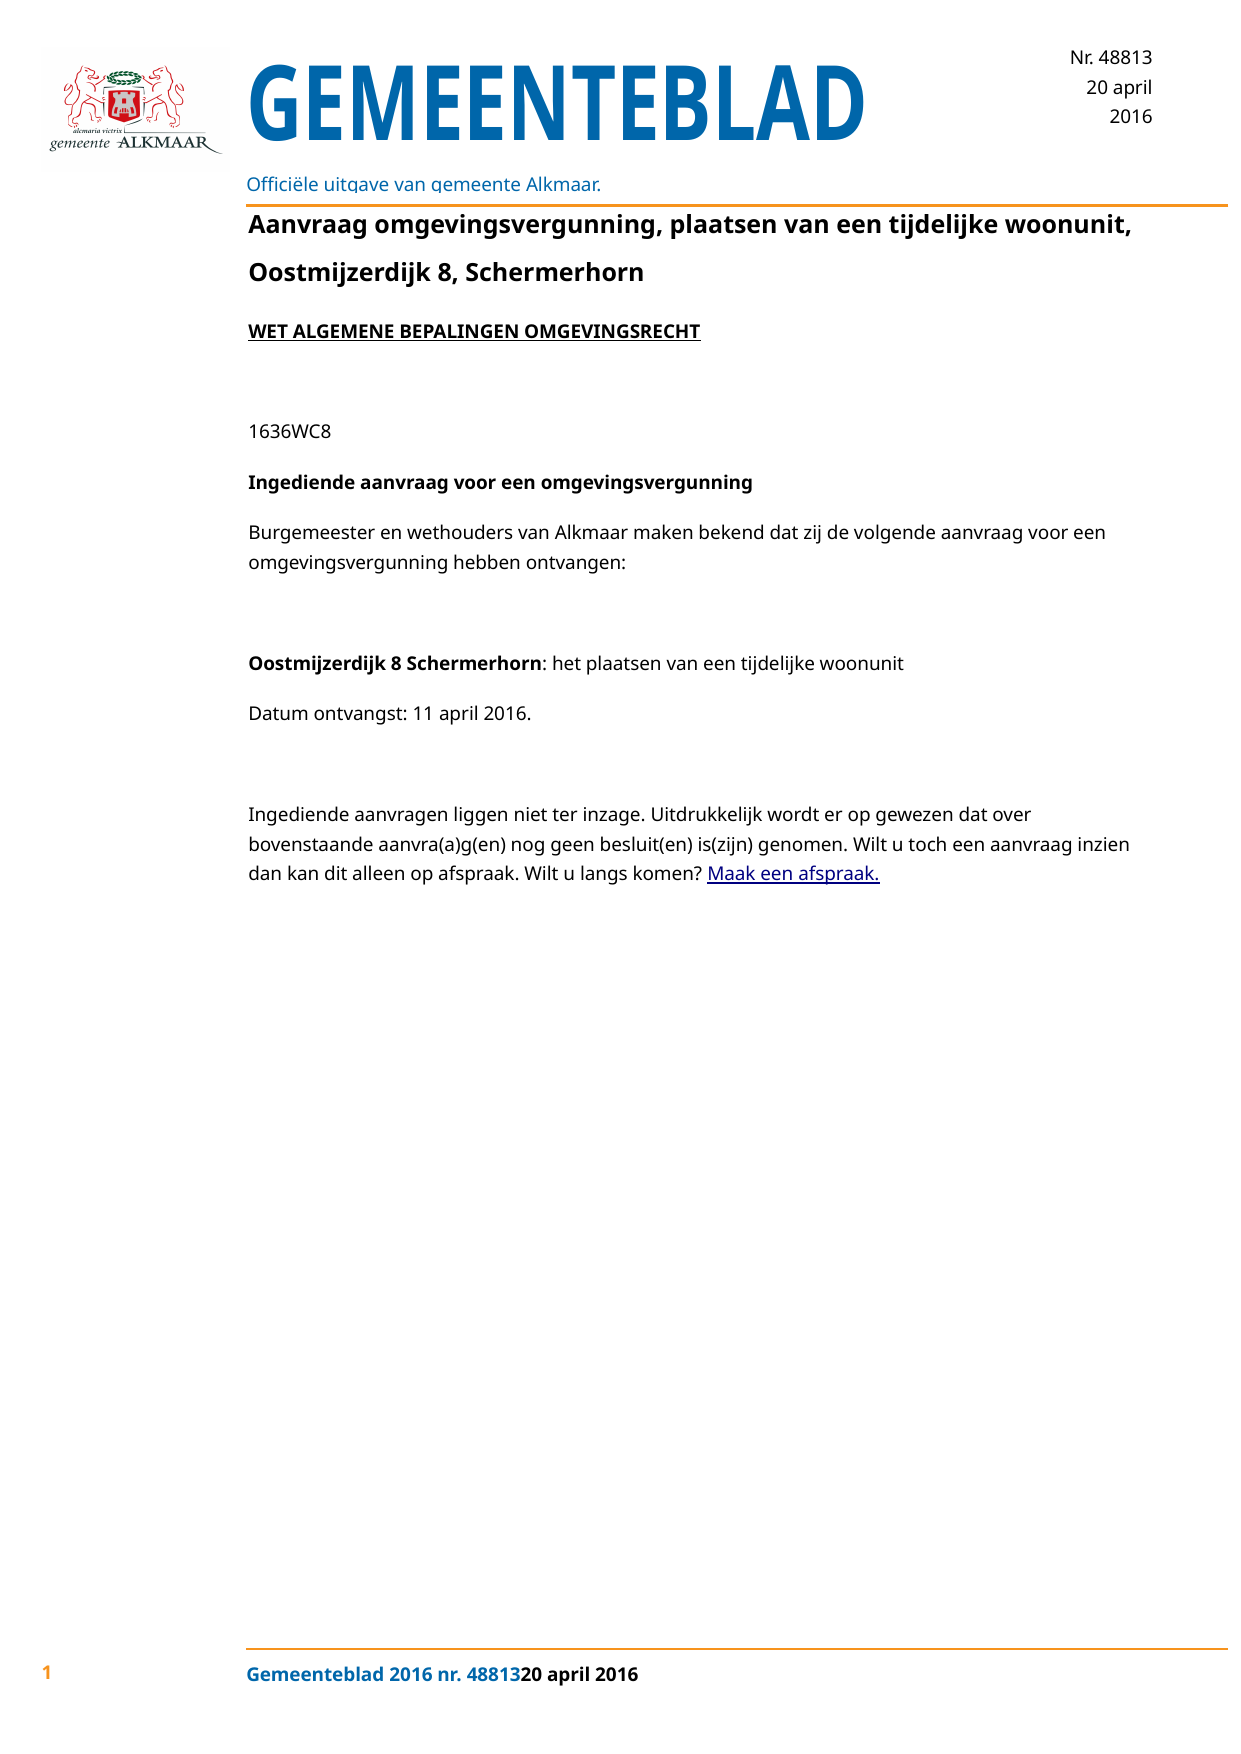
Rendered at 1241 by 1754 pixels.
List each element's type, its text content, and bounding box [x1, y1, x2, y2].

text WET ALGEMENE BEPALINGEN OMGEVINGSRECHT [248, 318, 1152, 344]
text Ingediende aanvraag voor een omgevingsvergunning [248, 469, 1152, 495]
text Datum ontvangst: 11 april 2016. [248, 700, 1152, 726]
text Oostmijzerdijk 8 Schermerhorn: het plaatsen van een tijdelijke woonunit [248, 650, 1152, 676]
text Aanvraag omgevingsvergunning, plaatsen van een tijdelijke woonunit, Oostmijzerdijk 8, Schermerhorn [248, 207, 1152, 288]
text 1636WC8 [248, 419, 1152, 444]
picture [41, 47, 231, 172]
text Ingediende aanvragen liggen niet ter inzage. Uitdrukkelijk wordt er op gewezen dat over bovenstaande aanvra(a)g(en) nog geen besluit(en) is(zijn) genomen. Wilt u toch een aanvraag inzien dan kan dit alleen op afspraak. Wilt u langs komen? Maak een afspraak. [248, 801, 1152, 886]
text Burgemeester en wethouders van Alkmaar maken bekend dat zij de volgende aanvraag voor een omgevingsvergunning hebben ontvangen: [248, 519, 1152, 575]
